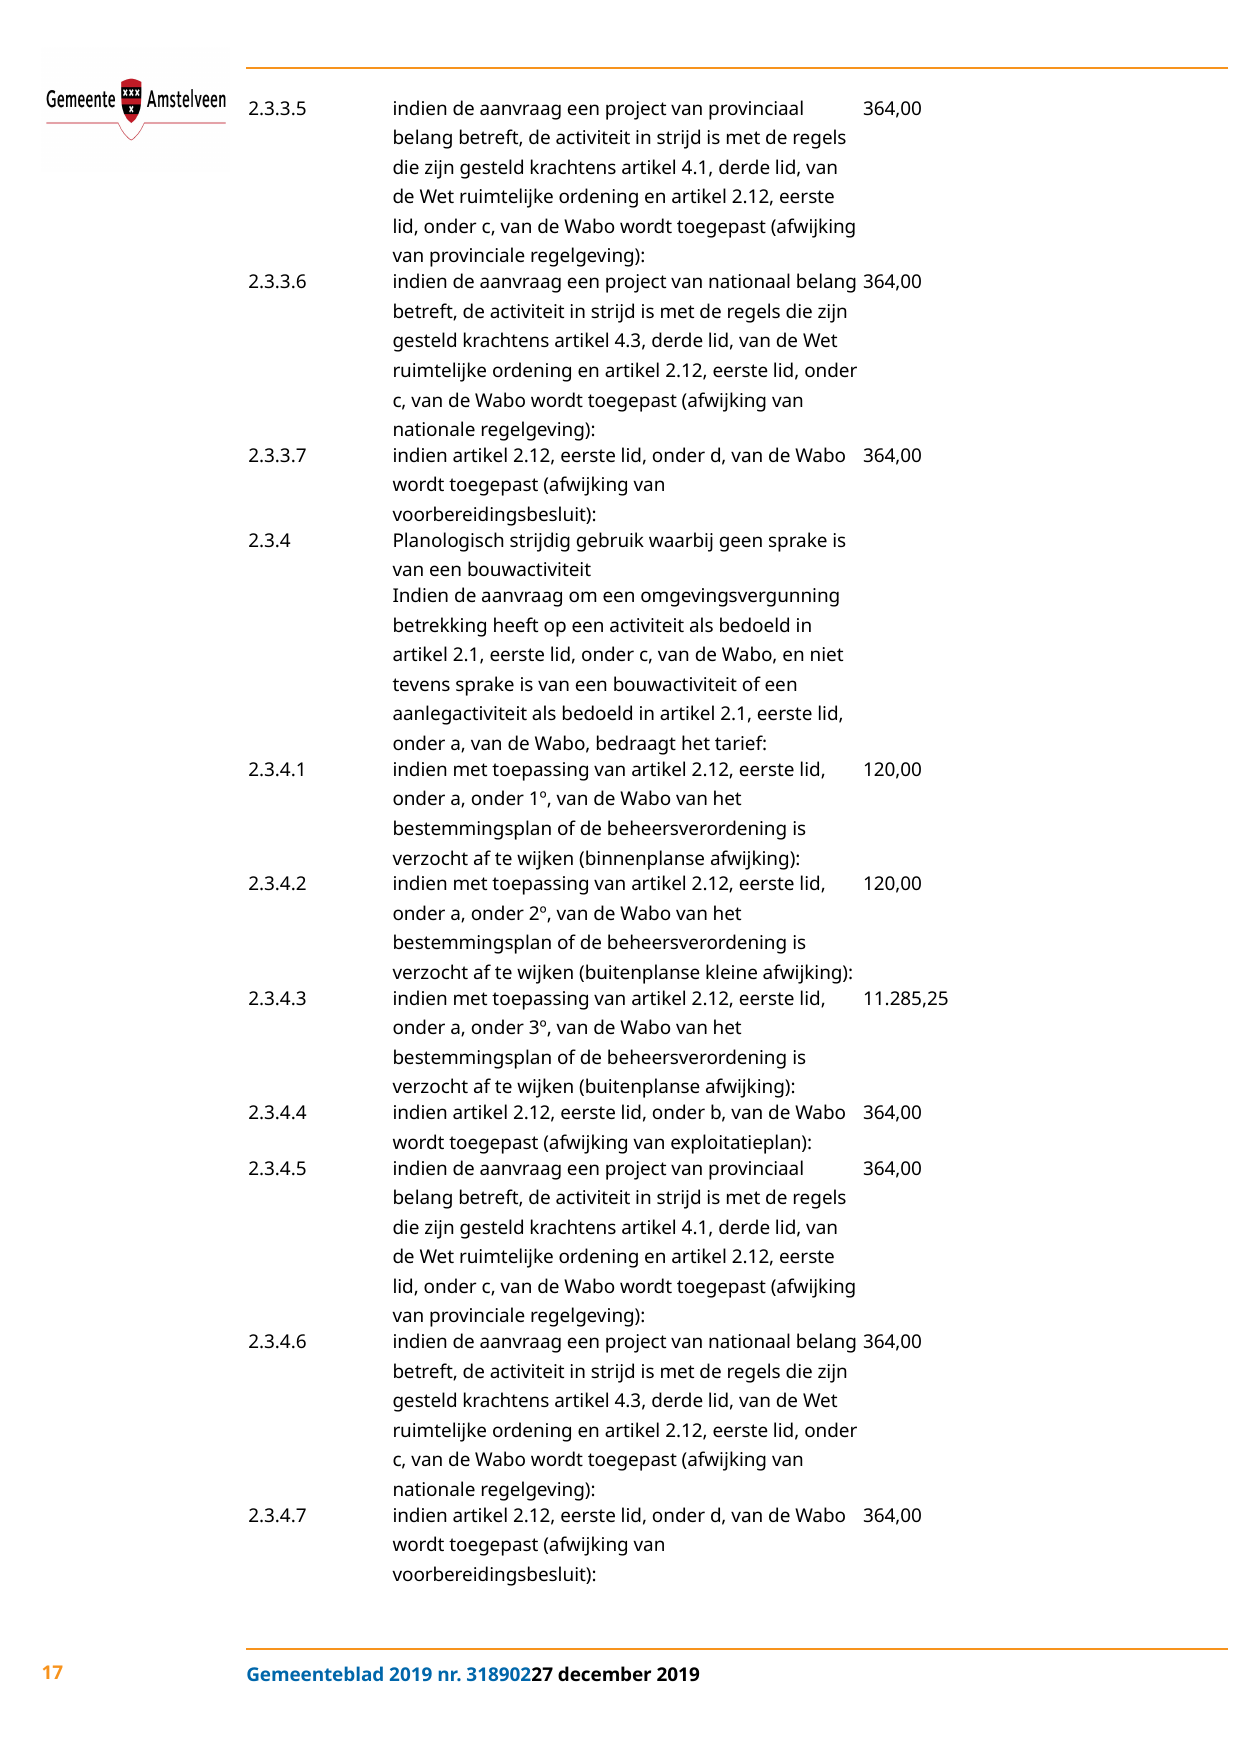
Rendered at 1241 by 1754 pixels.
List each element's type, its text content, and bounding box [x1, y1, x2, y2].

table_cell indien de aanvraag een project van provinciaal belang betreft, de activiteit in strijd is met de regels die zijn gesteld krachtens artikel 4.1, derde lid, van de Wet ruimtelijke ordening en artikel 2.12, eerste lid, onder c, van de Wabo wordt toegepast (afwijking van provinciale regelgeving): [392, 95, 863, 268]
table_cell indien artikel 2.12, eerste lid, onder d, van de Wabo wordt toegepast (afwijking van voorbereidingsbesluit): [392, 1502, 863, 1587]
table_cell 2.3.4.3 [248, 985, 392, 1099]
table_cell 364,00 [863, 1155, 1152, 1328]
table_cell Indien de aanvraag om een omgevingsvergunning betrekking heeft op een activiteit als bedoeld in artikel 2.1, eerste lid, onder c, van de Wabo, en niet tevens sprake is van een bouwactiviteit of een aanlegactiviteit als bedoeld in artikel 2.1, eerste lid, onder a, van de Wabo, bedraagt het tarief: [392, 582, 863, 756]
table_cell indien met toepassing van artikel 2.12, eerste lid, onder a, onder 3º, van de Wabo van het bestemmingsplan of de beheersverordening is verzocht af te wijken (buitenplanse afwijking): [392, 985, 863, 1099]
table_cell [863, 527, 1152, 582]
table_cell 2.3.4.6 [248, 1328, 392, 1502]
table_cell 2.3.4.4 [248, 1099, 392, 1155]
table_cell 364,00 [863, 95, 1152, 268]
table_cell indien met toepassing van artikel 2.12, eerste lid, onder a, onder 1º, van de Wabo van het bestemmingsplan of de beheersverordening is verzocht af te wijken (binnenplanse afwijking): [392, 756, 863, 870]
table_cell 2.3.4 [248, 527, 392, 582]
table_cell Planologisch strijdig gebruik waarbij geen sprake is van een bouwactiviteit [392, 527, 863, 582]
table_cell 364,00 [863, 269, 1152, 442]
table_cell 2.3.4.2 [248, 870, 392, 985]
picture [41, 47, 231, 172]
table_cell 2.3.3.7 [248, 442, 392, 527]
table_cell indien de aanvraag een project van provinciaal belang betreft, de activiteit in strijd is met de regels die zijn gesteld krachtens artikel 4.1, derde lid, van de Wet ruimtelijke ordening en artikel 2.12, eerste lid, onder c, van de Wabo wordt toegepast (afwijking van provinciale regelgeving): [392, 1155, 863, 1328]
table_cell 2.3.4.7 [248, 1502, 392, 1587]
table_cell indien de aanvraag een project van nationaal belang betreft, de activiteit in strijd is met de regels die zijn gesteld krachtens artikel 4.3, derde lid, van de Wet ruimtelijke ordening en artikel 2.12, eerste lid, onder c, van de Wabo wordt toegepast (afwijking van nationale regelgeving): [392, 1328, 863, 1502]
table_cell [248, 582, 392, 756]
table_cell 364,00 [863, 1502, 1152, 1587]
table_cell 364,00 [863, 1328, 1152, 1502]
table_cell 11.285,25 [863, 985, 1152, 1099]
table_cell 364,00 [863, 442, 1152, 527]
table_cell 2.3.3.6 [248, 269, 392, 442]
table_cell 2.3.4.5 [248, 1155, 392, 1328]
table_cell 120,00 [863, 756, 1152, 870]
table_cell 2.3.4.1 [248, 756, 392, 870]
table_cell indien artikel 2.12, eerste lid, onder b, van de Wabo wordt toegepast (afwijking van exploitatieplan): [392, 1099, 863, 1155]
table_cell indien artikel 2.12, eerste lid, onder d, van de Wabo wordt toegepast (afwijking van voorbereidingsbesluit): [392, 442, 863, 527]
table_cell 364,00 [863, 1099, 1152, 1155]
table_cell 2.3.3.5 [248, 95, 392, 268]
table_cell indien de aanvraag een project van nationaal belang betreft, de activiteit in strijd is met de regels die zijn gesteld krachtens artikel 4.3, derde lid, van de Wet ruimtelijke ordening en artikel 2.12, eerste lid, onder c, van de Wabo wordt toegepast (afwijking van nationale regelgeving): [392, 269, 863, 442]
table_cell [863, 582, 1152, 756]
table_cell 120,00 [863, 870, 1152, 985]
table_cell indien met toepassing van artikel 2.12, eerste lid, onder a, onder 2º, van de Wabo van het bestemmingsplan of de beheersverordening is verzocht af te wijken (buitenplanse kleine afwijking): [392, 870, 863, 985]
